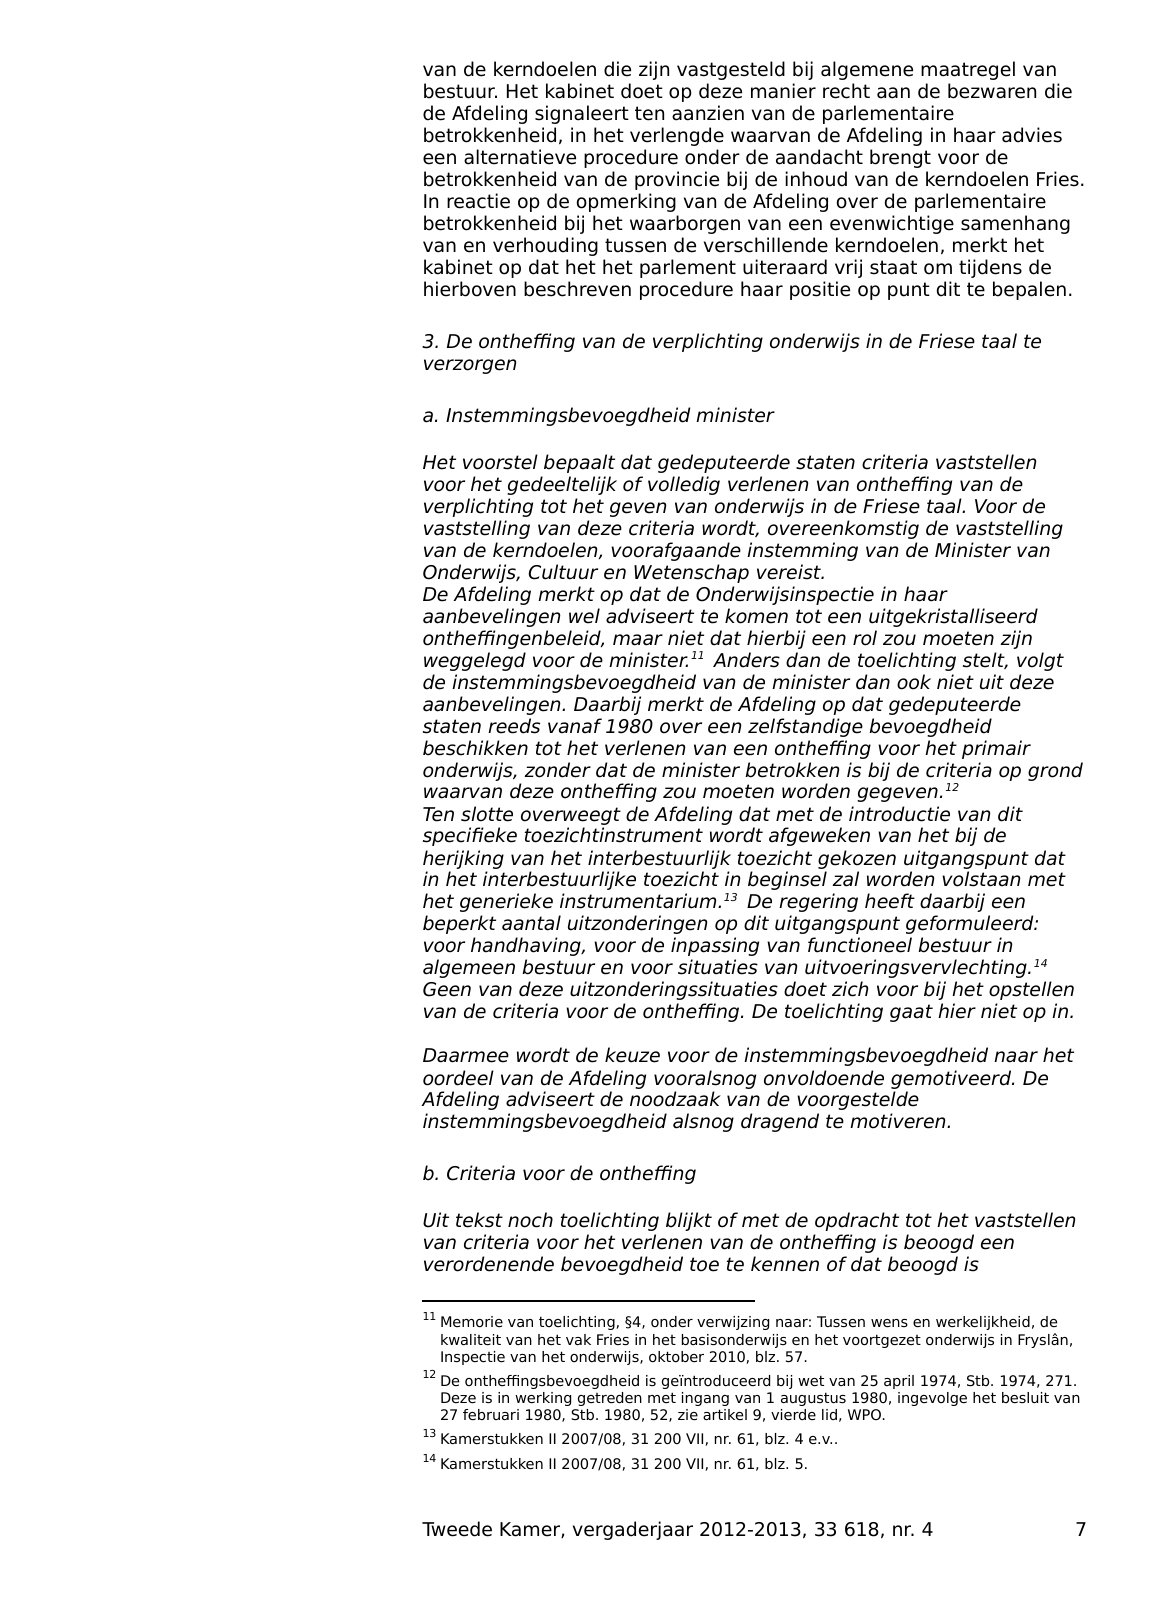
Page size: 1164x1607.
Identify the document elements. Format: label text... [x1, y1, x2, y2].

text van de kerndoelen die zijn vastgesteld bij algemene maatregel van bestuur. Het kabinet doet op deze manier recht aan de bezwaren die de Afdeling signaleert ten aanzien van de parlementaire betrokkenheid, in het verlengde waarvan de Afdeling in haar advies een alternatieve procedure onder de aandacht brengt voor de betrokkenheid van de provincie bij de inhoud van de kerndoelen Fries. In reactie op de opmerking van de Afdeling over de parlementaire betrokkenheid bij het waarborgen van een evenwichtige samenhang van en verhouding tussen de verschillende kerndoelen, merkt het kabinet op dat het het parlement uiteraard vrij staat om tijdens de hierboven beschreven procedure haar positie op punt dit te bepalen. [422, 59, 1087, 301]
text Ten slotte overweegt de Afdeling dat met de introductie van dit specifieke toezichtinstrument wordt afgeweken van het bij de herijking van het interbestuurlijk toezicht gekozen uitgangspunt dat in het interbestuurlijke toezicht in beginsel zal worden volstaan met het generieke instrumentarium. De regering heeft daarbij een beperkt aantal uitzonderingen op dit uitgangspunt geformuleerd: voor handhaving, voor de inpassing van functioneel bestuur in algemeen bestuur en voor situaties van uitvoeringsvervlechting. Geen van deze uitzonderingssituaties doet zich voor bij het opstellen van de criteria voor de ontheffing. De toelichting gaat hier niet op in. [422, 803, 1087, 1023]
text De ontheffingsbevoegdheid is geïntroduceerd bij wet van 25 april 1974, Stb. 1974, 271. Deze is in werking getreden met ingang van 1 augustus 1980, ingevolge het besluit van 27 februari 1980, Stb. 1980, 52, zie artikel 9, vierde lid, WPO. [422, 1368, 1087, 1424]
subtitle b. Criteria voor de ontheffing [422, 1163, 1087, 1185]
subtitle 3. De ontheffing van de verplichting onderwijs in de Friese taal te verzorgen [422, 331, 1087, 375]
text Daarmee wordt de keuze voor de instemmingsbevoegdheid naar het oordeel van de Afdeling vooralsnog onvoldoende gemotiveerd. De Afdeling adviseert de noodzaak van de voorgestelde instemmingsbevoegdheid alsnog dragend te motiveren. [422, 1045, 1087, 1133]
text Kamerstukken II 2007/08, 31 200 VII, nr. 61, blz. 4 e.v.. [422, 1427, 1087, 1449]
text Kamerstukken II 2007/08, 31 200 VII, nr. 61, blz. 5. [422, 1452, 1087, 1474]
text Memorie van toelichting, §4, onder verwijzing naar: Tussen wens en werkelijkheid, de kwaliteit van het vak Fries in het basisonderwijs en het voortgezet onderwijs in Fryslân, Inspectie van het onderwijs, oktober 2010, blz. 57. [422, 1310, 1087, 1366]
subtitle a. Instemmingsbevoegdheid minister [422, 405, 1087, 427]
text Uit tekst noch toelichting blijkt of met de opdracht tot het vaststellen van criteria voor het verlenen van de ontheffing is beoogd een verordenende bevoegdheid toe te kennen of dat beoogd is [422, 1210, 1087, 1276]
text Het voorstel bepaalt dat gedeputeerde staten criteria vaststellen voor het gedeeltelijk of volledig verlenen van ontheffing van de verplichting tot het geven van onderwijs in de Friese taal. Voor de vaststelling van deze criteria wordt, overeenkomstig de vaststelling van de kerndoelen, voorafgaande instemming van de Minister van Onderwijs, Cultuur en Wetenschap vereist. [422, 452, 1087, 584]
text De Afdeling merkt op dat de Onderwijsinspectie in haar aanbevelingen wel adviseert te komen tot een uitgekristalliseerd ontheffingenbeleid, maar niet dat hierbij een rol zou moeten zijn weggelegd voor de minister. Anders dan de toelichting stelt, volgt de instemmingsbevoegdheid van de minister dan ook niet uit deze aanbevelingen. Daarbij merkt de Afdeling op dat gedeputeerde staten reeds vanaf 1980 over een zelfstandige bevoegdheid beschikken tot het verlenen van een ontheffing voor het primair onderwijs, zonder dat de minister betrokken is bij de criteria op grond waarvan deze ontheffing zou moeten worden gegeven. [422, 584, 1087, 803]
